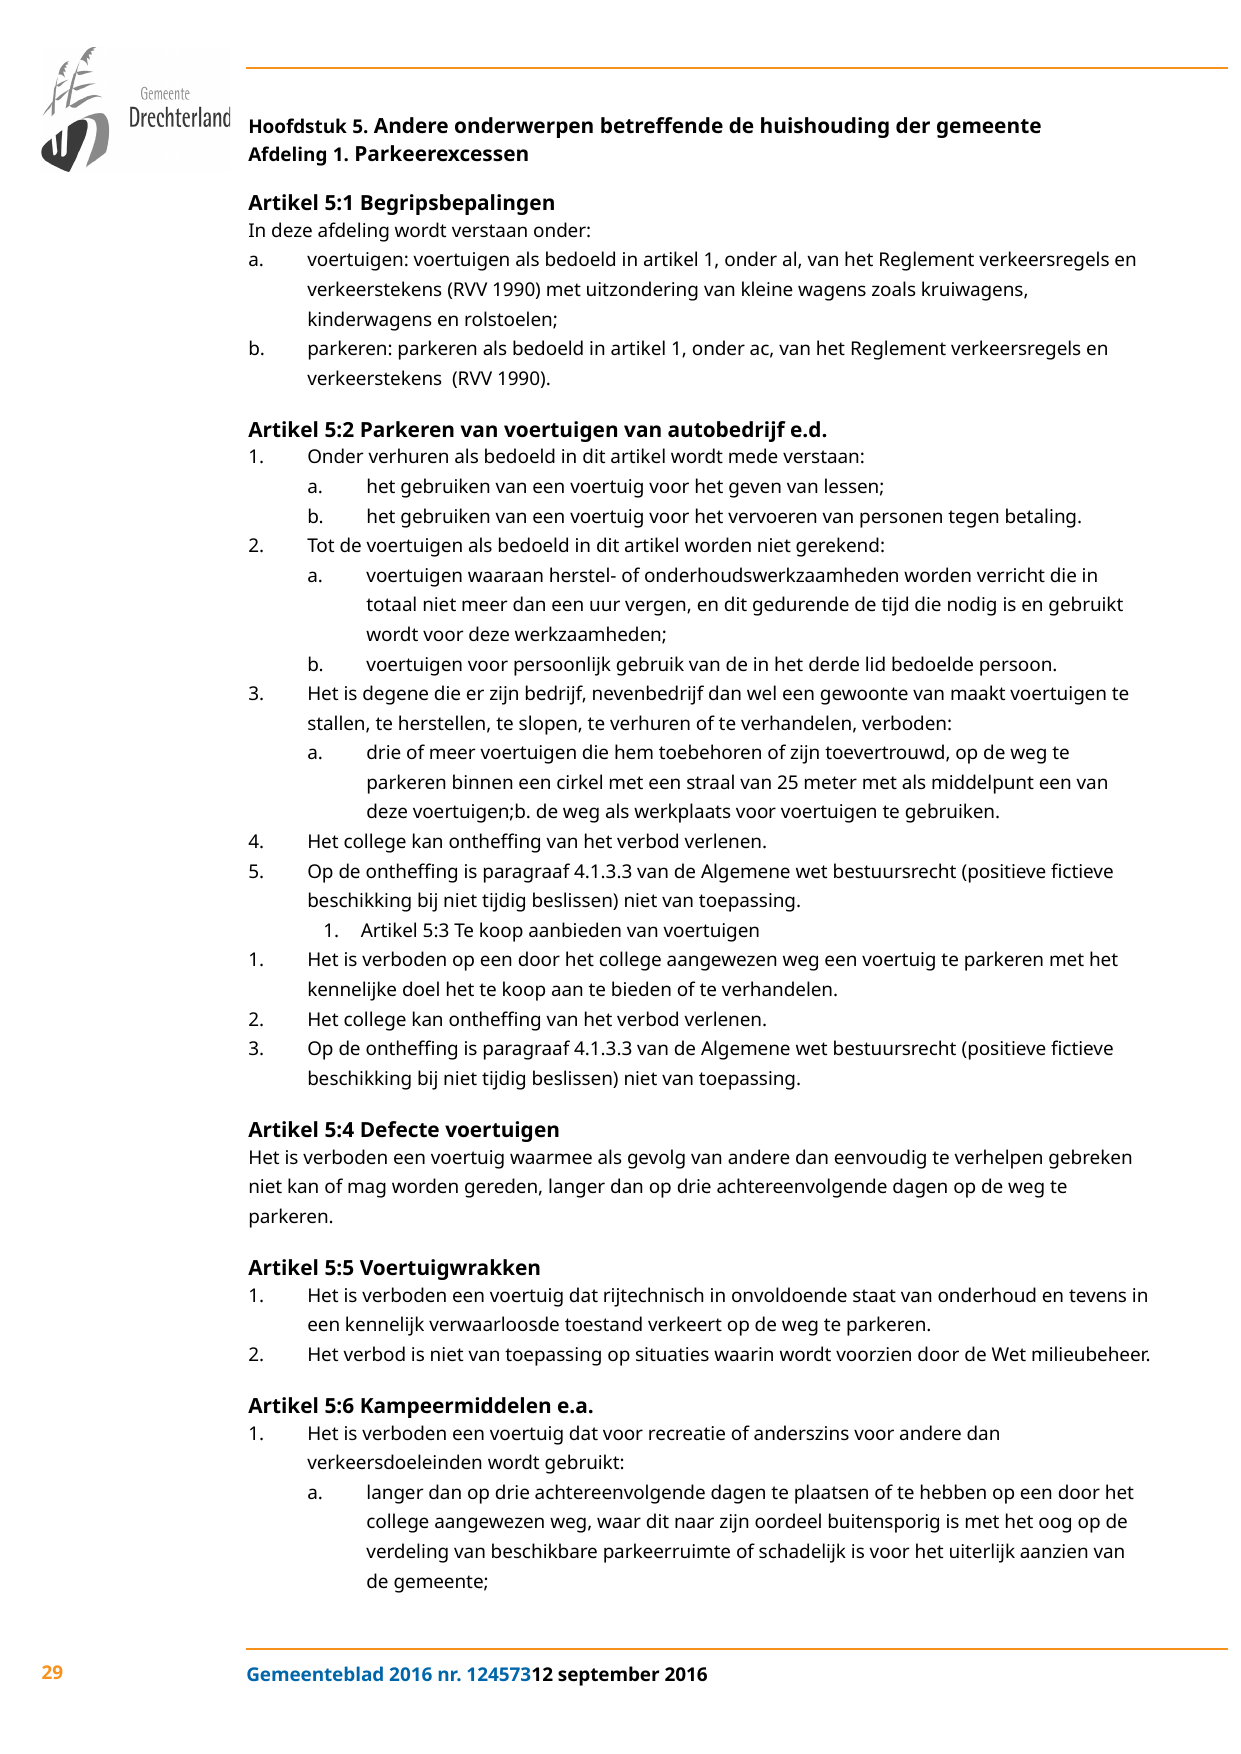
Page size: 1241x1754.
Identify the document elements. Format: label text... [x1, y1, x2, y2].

list Artikel 5:3 Te koop aanbieden van voertuigen [323, 917, 1152, 943]
list Op de ontheffing is paragraaf 4.1.3.3 van de Algemene wet bestuursrecht (positieve fictieve beschikking bij niet tijdig beslissen) niet van toepassing. [248, 1035, 1152, 1091]
text Artikel 5:2 Parkeren van voertuigen van autobedrijf e.d. [248, 415, 1152, 444]
text Afdeling 1. Parkeerexcessen [248, 139, 1152, 168]
list Het is verboden op een door het college aangewezen weg een voertuig te parkeren met het kennelijke doel het te koop aan te bieden of te verhandelen. [248, 947, 1152, 1002]
list Het college kan ontheffing van het verbod verlenen. [248, 1006, 1152, 1032]
list Het college kan ontheffing van het verbod verlenen. [248, 828, 1152, 854]
list Onder verhuren als bedoeld in dit artikel wordt mede verstaan: [248, 444, 1152, 469]
list voertuigen waaraan herstel- of onderhoudswerkzaamheden worden verricht die in totaal niet meer dan een uur vergen, en dit gedurende de tijd die nodig is en gebruikt wordt voor deze werkzaamheden; [307, 562, 1152, 647]
text Artikel 5:6 Kampeermiddelen e.a. [248, 1391, 1152, 1420]
list Op de ontheffing is paragraaf 4.1.3.3 van de Algemene wet bestuursrecht (positieve fictieve beschikking bij niet tijdig beslissen) niet van toepassing. [248, 858, 1152, 913]
text Hoofdstuk 5. Andere onderwerpen betreffende de huishouding der gemeente [248, 111, 1152, 139]
text Artikel 5:1 Begripsbepalingen [248, 188, 1152, 217]
list Tot de voertuigen als bedoeld in dit artikel worden niet gerekend: [248, 532, 1152, 558]
text In deze afdeling wordt verstaan onder: [248, 217, 1152, 243]
list langer dan op drie achtereenvolgende dagen te plaatsen of te hebben op een door het college aangewezen weg, waar dit naar zijn oordeel buitensporig is met het oog op de verdeling van beschikbare parkeerruimte of schadelijk is voor het uiterlijk aanzien van de gemeente; [307, 1479, 1152, 1593]
list het gebruiken van een voertuig voor het vervoeren van personen tegen betaling. [307, 503, 1152, 529]
text Artikel 5:4 Defecte voertuigen [248, 1115, 1152, 1144]
list drie of meer voertuigen die hem toebehoren of zijn toevertrouwd, op de weg te parkeren binnen een cirkel met een straal van 25 meter met als middelpunt een van deze voertuigen;b. de weg als werkplaats voor voertuigen te gebruiken. [307, 739, 1152, 824]
list Het is degene die er zijn bedrijf, nevenbedrijf dan wel een gewoonte van maakt voertuigen te stallen, te herstellen, te slopen, te verhuren of te verhandelen, verboden: [248, 680, 1152, 736]
list Het verbod is niet van toepassing op situaties waarin wordt voorzien door de Wet milieubeheer. [248, 1341, 1152, 1367]
list parkeren: parkeren als bedoeld in artikel 1, onder ac, van het Reglement verkeersregels en verkeerstekens (RVV 1990). [248, 335, 1152, 391]
list Het is verboden een voertuig dat voor recreatie of anderszins voor andere dan verkeersdoeleinden wordt gebruikt: [248, 1420, 1152, 1475]
list Het is verboden een voertuig dat rijtechnisch in onvoldoende staat van onderhoud en tevens in een kennelijk verwaarloosde toestand verkeert op de weg te parkeren. [248, 1282, 1152, 1337]
text Het is verboden een voertuig waarmee als gevolg van andere dan eenvoudig te verhelpen gebreken niet kan of mag worden gereden, langer dan op drie achtereenvolgende dagen op de weg te parkeren. [248, 1144, 1152, 1229]
text Artikel 5:5 Voertuigwrakken [248, 1253, 1152, 1282]
picture [41, 47, 231, 172]
list het gebruiken van een voertuig voor het geven van lessen; [307, 473, 1152, 499]
list voertuigen: voertuigen als bedoeld in artikel 1, onder al, van het Reglement verkeersregels en verkeerstekens (RVV 1990) met uitzondering van kleine wagens zoals kruiwagens, kinderwagens en rolstoelen; [248, 247, 1152, 331]
list voertuigen voor persoonlijk gebruik van de in het derde lid bedoelde persoon. [307, 651, 1152, 677]
